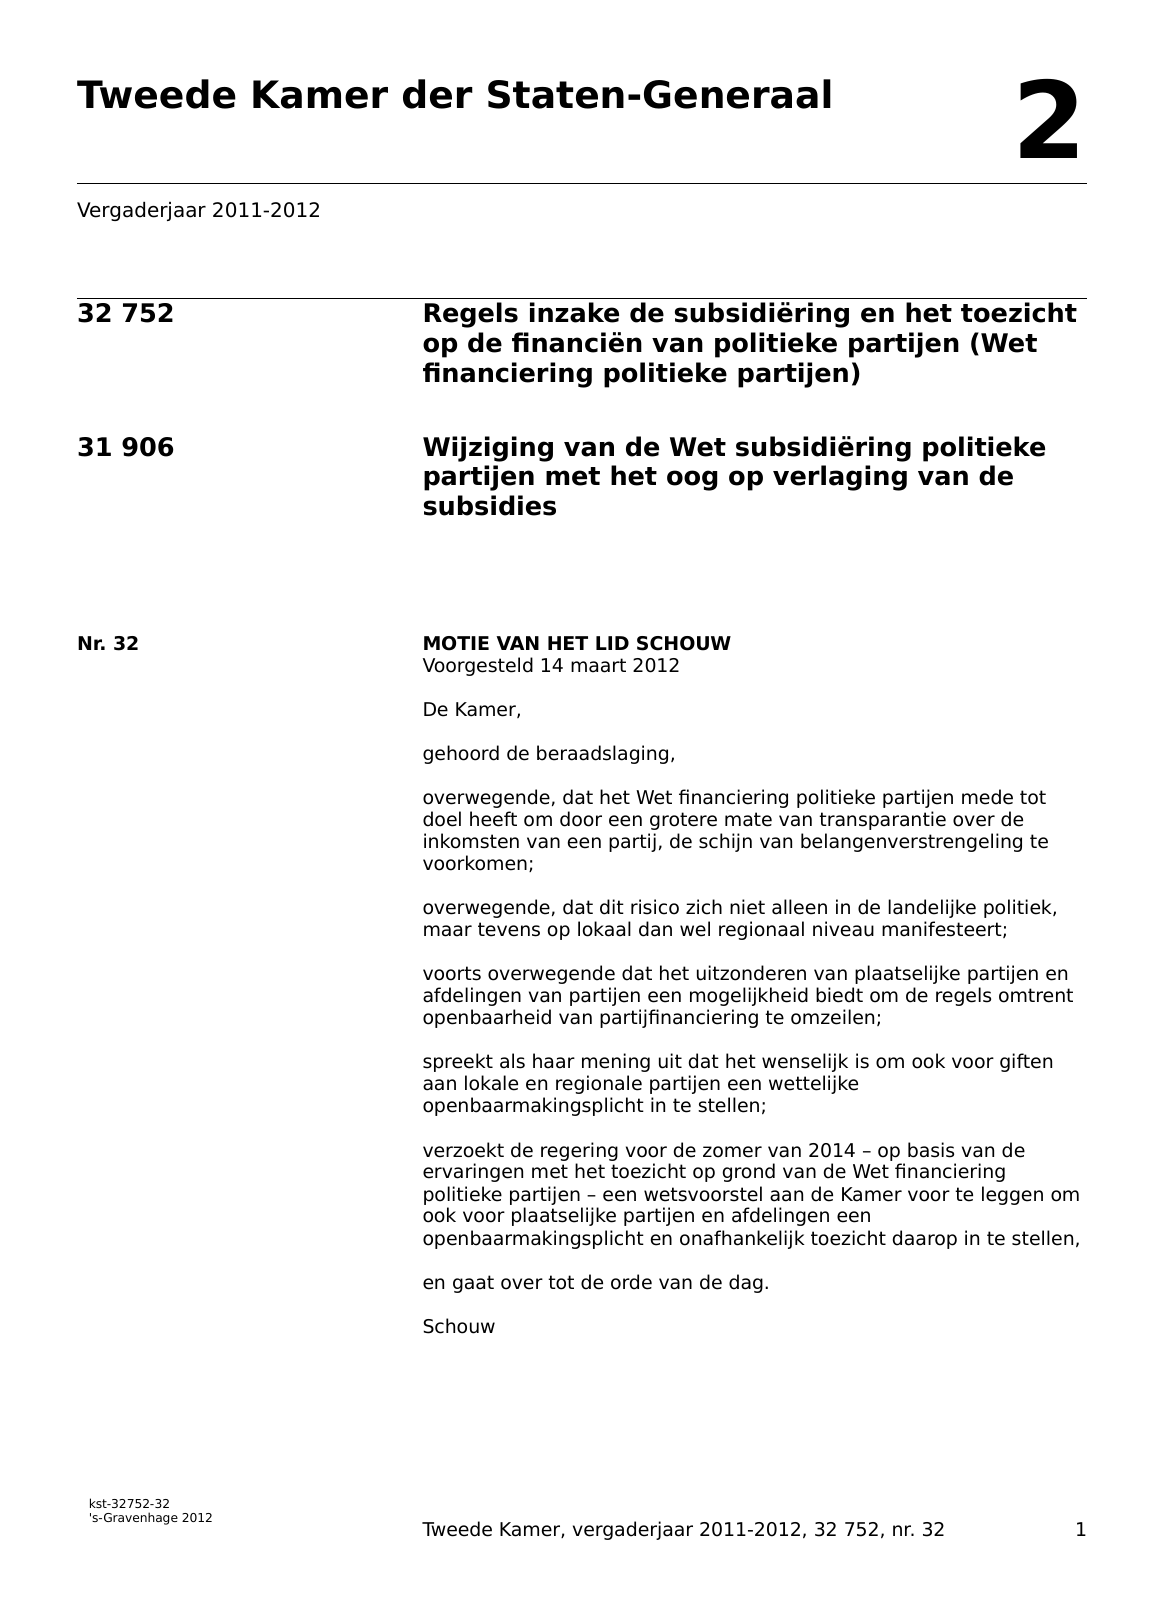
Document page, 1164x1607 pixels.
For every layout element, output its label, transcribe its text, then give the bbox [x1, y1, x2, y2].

text Voorgesteld 14 maart 2012 [422, 654, 1087, 676]
text overwegende, dat dit risico zich niet alleen in de landelijke politiek, maar tevens op lokaal dan wel regionaal niveau manifesteert; [422, 897, 1087, 941]
text spreekt als haar mening uit dat het wenselijk is om ook voor giften aan lokale en regionale partijen een wettelijke openbaarmakingsplicht in te stellen; [422, 1051, 1087, 1117]
text 's-Gravenhage 2012 [88, 1511, 323, 1525]
table_header 2 [886, 59, 1087, 183]
text De Kamer, [422, 699, 1087, 721]
subtitle Nr. 32 MOTIE VAN HET LID SCHOUW [77, 632, 1087, 654]
subtitle 31 906 Wijziging van de Wet subsidiëring politieke partijen met het oog op verlaging van de subsidies [77, 432, 1087, 521]
text kst-32752-32 [88, 1497, 323, 1511]
text overwegende, dat het Wet financiering politieke partijen mede tot doel heeft om door een grotere mate van transparantie over de inkomsten van een partij, de schijn van belangenverstrengeling te voorkomen; [422, 787, 1087, 875]
text gehoord de beraadslaging, [422, 743, 1087, 765]
subtitle 32 752 Regels inzake de subsidiëring en het toezicht op de financiën van politieke partijen (Wet financiering politieke partijen) [77, 299, 1087, 388]
text en gaat over tot de orde van de dag. [422, 1272, 1087, 1293]
text verzoekt de regering voor de zomer van 2014 – op basis van de ervaringen met het toezicht op grond van de Wet financiering politieke partijen – een wetsvoorstel aan de Kamer voor te leggen om ook voor plaatselijke partijen en afdelingen een openbaarmakingsplicht en onafhankelijk toezicht daarop in te stellen, [422, 1139, 1087, 1249]
text Schouw [422, 1316, 1087, 1338]
table_cell Vergaderjaar 2011-2012 [77, 184, 1087, 298]
text voorts overwegende dat het uitzonderen van plaatselijke partijen en afdelingen van partijen een mogelijkheid biedt om de regels omtrent openbaarheid van partijfinanciering te omzeilen; [422, 963, 1087, 1029]
table_header Tweede Kamer der Staten-Generaal [77, 59, 886, 183]
